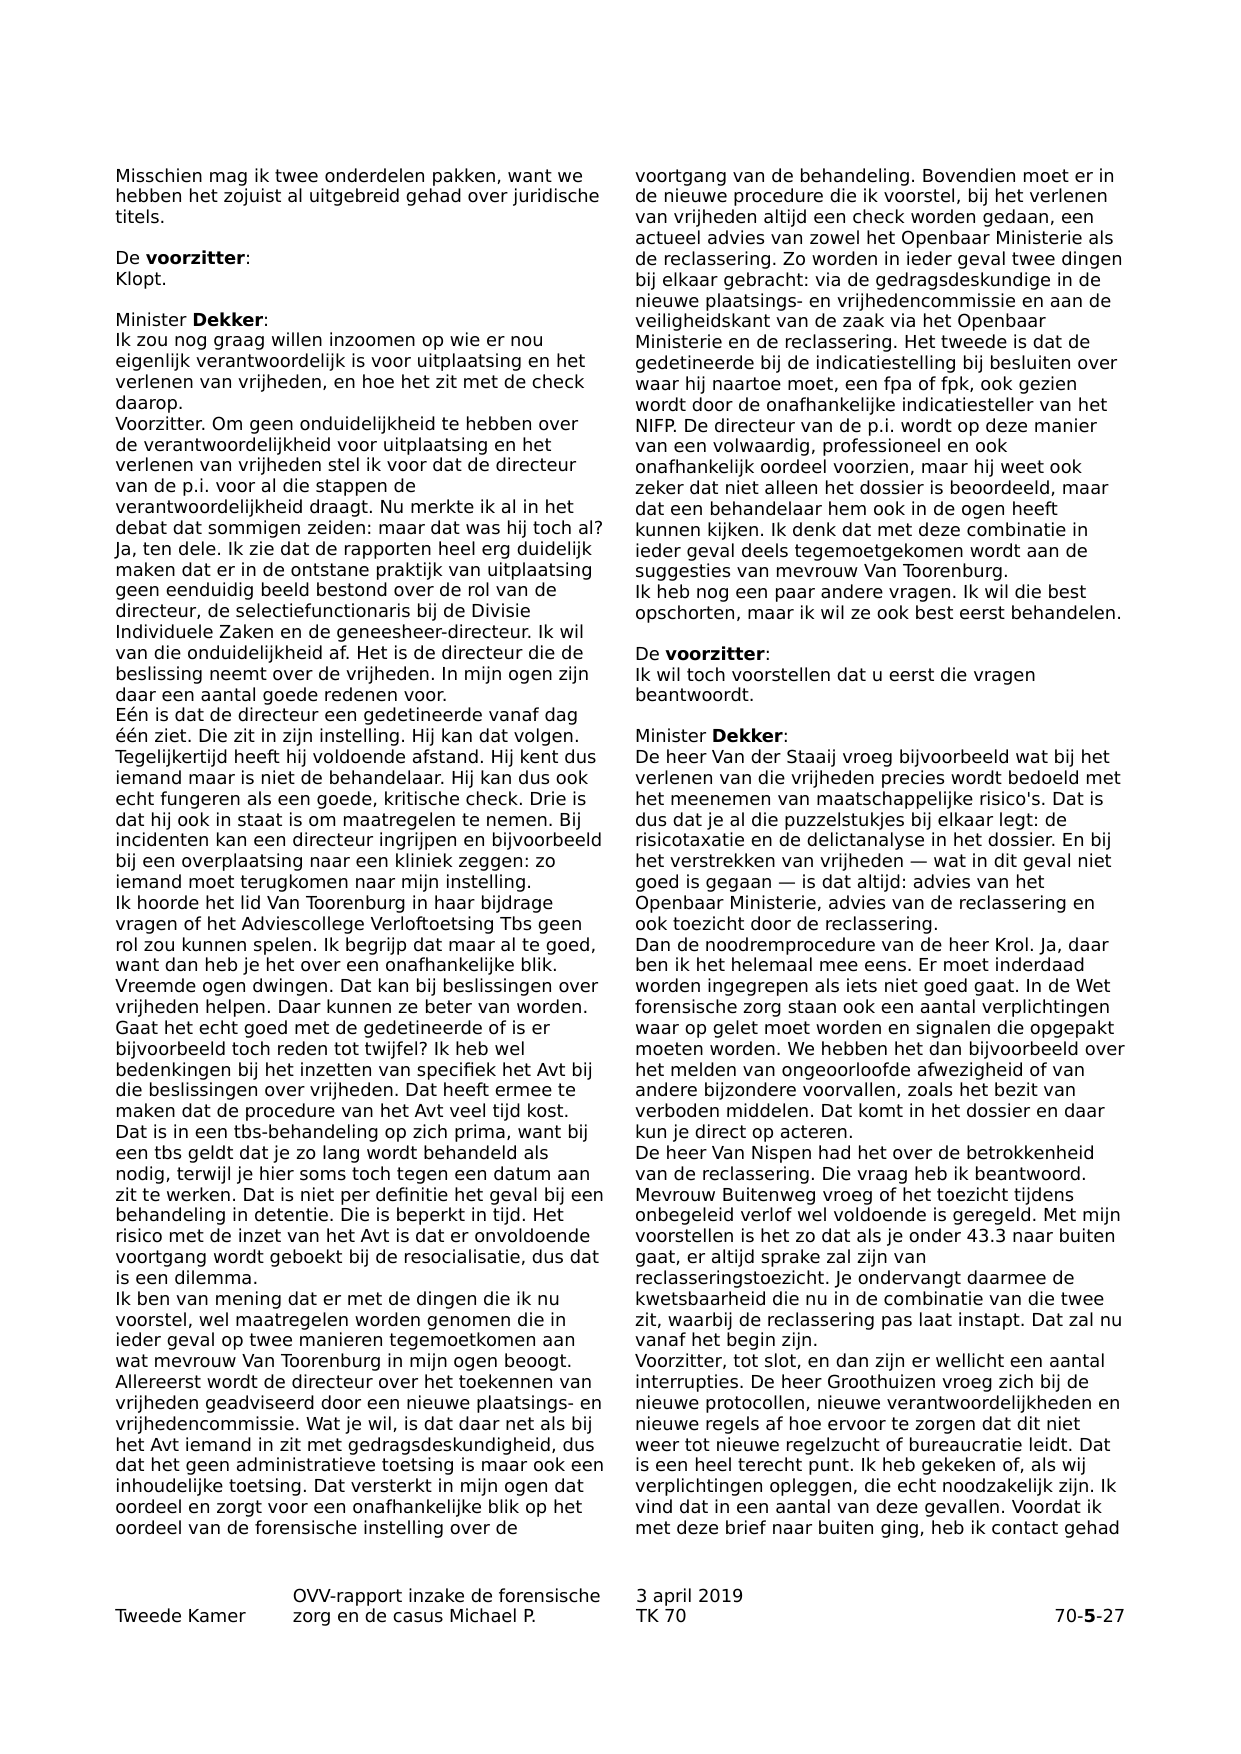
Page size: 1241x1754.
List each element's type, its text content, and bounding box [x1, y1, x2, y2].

text Klopt. [115, 268, 605, 289]
text Minister Dekker: [115, 309, 605, 330]
text Minister Dekker: [635, 726, 1125, 747]
text Voorzitter. Om geen onduidelijkheid te hebben over de verantwoordelijkheid voor uitplaatsing en het verlenen van vrijheden stel ik voor dat de directeur van de p.i. voor al die stappen de verantwoordelijkheid draagt. Nu merkte ik al in het debat dat sommigen zeiden: maar dat was hij toch al? Ja, ten dele. Ik zie dat de rapporten heel erg duidelijk maken dat er in de ontstane praktijk van uitplaatsing geen eenduidig beeld bestond over de rol van de directeur, de selectiefunctionaris bij de Divisie Individuele Zaken en de geneesheer-directeur. Ik wil van die onduidelijkheid af. Het is de directeur die de beslissing neemt over de vrijheden. In mijn ogen zijn daar een aantal goede redenen voor. [115, 413, 605, 705]
text Misschien mag ik twee onderdelen pakken, want we hebben het zojuist al uitgebreid gehad over juridische titels. [115, 165, 605, 228]
text De voorzitter: [635, 644, 1125, 664]
text Ik zou nog graag willen inzoomen op wie er nou eigenlijk verantwoordelijk is voor uitplaatsing en het verlenen van vrijheden, en hoe het zit met de check daarop. [115, 330, 605, 413]
text voortgang van de behandeling. Bovendien moet er in de nieuwe procedure die ik voorstel, bij het verlenen van vrijheden altijd een check worden gedaan, een actueel advies van zowel het Openbaar Ministerie als de reclassering. Zo worden in ieder geval twee dingen bij elkaar gebracht: via de gedragsdeskundige in de nieuwe plaatsings- en vrijhedencommissie en aan de veiligheidskant van de zaak via het Openbaar Ministerie en de reclassering. Het tweede is dat de gedetineerde bij de indicatiestelling bij besluiten over waar hij naartoe moet, een fpa of fpk, ook gezien wordt door de onafhankelijke indicatiesteller van het NIFP. De directeur van de p.i. wordt op deze manier van een volwaardig, professioneel en ook onafhankelijk oordeel voorzien, maar hij weet ook zeker dat niet alleen het dossier is beoordeeld, maar dat een behandelaar hem ook in de ogen heeft kunnen kijken. Ik denk dat met deze combinatie in ieder geval deels tegemoetgekomen wordt aan de suggesties van mevrouw Van Toorenburg. [635, 165, 1125, 582]
text De heer Van der Staaij vroeg bijvoorbeeld wat bij het verlenen van die vrijheden precies wordt bedoeld met het meenemen van maatschappelijke risico's. Dat is dus dat je al die puzzelstukjes bij elkaar legt: de risicotaxatie en de delictanalyse in het dossier. En bij het verstrekken van vrijheden — wat in dit geval niet goed is gegaan — is dat altijd: advies van het Openbaar Ministerie, advies van de reclassering en ook toezicht door de reclassering. [635, 747, 1125, 934]
text Mevrouw Buitenweg vroeg of het toezicht tijdens onbegeleid verlof wel voldoende is geregeld. Met mijn voorstellen is het zo dat als je onder 43.3 naar buiten gaat, er altijd sprake zal zijn van reclasseringstoezicht. Je ondervangt daarmee de kwetsbaarheid die nu in de combinatie van die twee zit, waarbij de reclassering pas laat instapt. Dat zal nu vanaf het begin zijn. [635, 1184, 1125, 1351]
text Ik hoorde het lid Van Toorenburg in haar bijdrage vragen of het Adviescollege Verloftoetsing Tbs geen rol zou kunnen spelen. Ik begrijp dat maar al te goed, want dan heb je het over een onafhankelijke blik. Vreemde ogen dwingen. Dat kan bij beslissingen over vrijheden helpen. Daar kunnen ze beter van worden. Gaat het echt goed met de gedetineerde of is er bijvoorbeeld toch reden tot twijfel? Ik heb wel bedenkingen bij het inzetten van specifiek het Avt bij die beslissingen over vrijheden. Dat heeft ermee te maken dat de procedure van het Avt veel tijd kost. Dat is in een tbs-behandeling op zich prima, want bij een tbs geldt dat je zo lang wordt behandeld als nodig, terwijl je hier soms toch tegen een datum aan zit te werken. Dat is niet per definitie het geval bij een behandeling in detentie. Die is beperkt in tijd. Het risico met de inzet van het Avt is dat er onvoldoende voortgang wordt geboekt bij de resocialisatie, dus dat is een dilemma. [115, 893, 605, 1288]
text Ik wil toch voorstellen dat u eerst die vragen beantwoordt. [635, 664, 1125, 706]
text Ik ben van mening dat er met de dingen die ik nu voorstel, wel maatregelen worden genomen die in ieder geval op twee manieren tegemoetkomen aan wat mevrouw Van Toorenburg in mijn ogen beoogt. Allereerst wordt de directeur over het toekennen van vrijheden geadviseerd door een nieuwe plaatsings- en vrijhedencommissie. Wat je wil, is dat daar net als bij het Avt iemand in zit met gedragsdeskundigheid, dus dat het geen administratieve toetsing is maar ook een inhoudelijke toetsing. Dat versterkt in mijn ogen dat oordeel en zorgt voor een onafhankelijke blik op het oordeel van de forensische instelling over de [115, 1288, 605, 1538]
text Ik heb nog een paar andere vragen. Ik wil die best opschorten, maar ik wil ze ook best eerst behandelen. [635, 582, 1125, 624]
text Dan de noodremprocedure van de heer Krol. Ja, daar ben ik het helemaal mee eens. Er moet inderdaad worden ingegrepen als iets niet goed gaat. In de Wet forensische zorg staan ook een aantal verplichtingen waar op gelet moet worden en signalen die opgepakt moeten worden. We hebben het dan bijvoorbeeld over het melden van ongeoorloofde afwezigheid of van andere bijzondere voorvallen, zoals het bezit van verboden middelen. Dat komt in het dossier en daar kun je direct op acteren. [635, 934, 1125, 1143]
text Eén is dat de directeur een gedetineerde vanaf dag één ziet. Die zit in zijn instelling. Hij kan dat volgen. Tegelijkertijd heeft hij voldoende afstand. Hij kent dus iemand maar is niet de behandelaar. Hij kan dus ook echt fungeren als een goede, kritische check. Drie is dat hij ook in staat is om maatregelen te nemen. Bij incidenten kan een directeur ingrijpen en bijvoorbeeld bij een overplaatsing naar een kliniek zeggen: zo iemand moet terugkomen naar mijn instelling. [115, 705, 605, 893]
text Voorzitter, tot slot, en dan zijn er wellicht een aantal interrupties. De heer Groothuizen vroeg zich bij de nieuwe protocollen, nieuwe verantwoordelijkheden en nieuwe regels af hoe ervoor te zorgen dat dit niet weer tot nieuwe regelzucht of bureaucratie leidt. Dat is een heel terecht punt. Ik heb gekeken of, als wij verplichtingen opleggen, die echt noodzakelijk zijn. Ik vind dat in een aantal van deze gevallen. Voordat ik met deze brief naar buiten ging, heb ik contact gehad [635, 1351, 1125, 1538]
text De voorzitter: [115, 248, 605, 268]
text De heer Van Nispen had het over de betrokkenheid van de reclassering. Die vraag heb ik beantwoord. [635, 1143, 1125, 1184]
